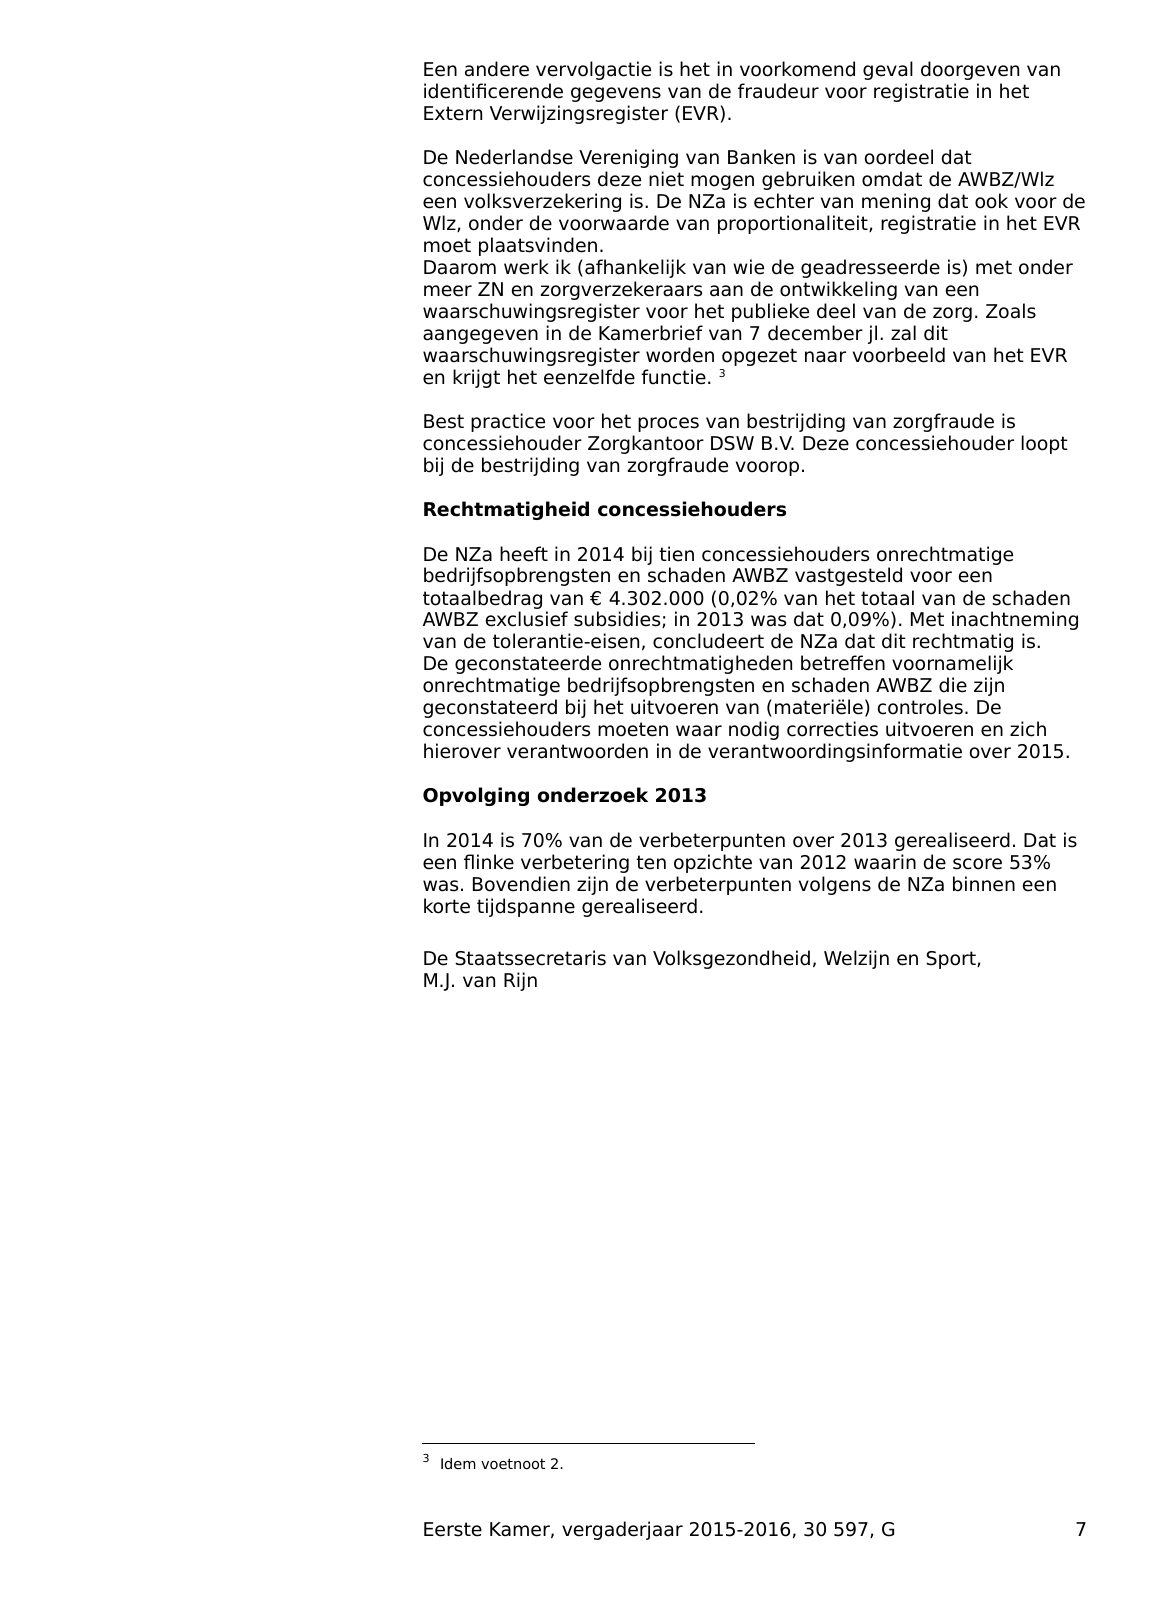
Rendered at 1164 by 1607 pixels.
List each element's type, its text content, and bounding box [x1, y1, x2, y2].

text De Nederlandse Vereniging van Banken is van oordeel dat concessiehouders deze niet mogen gebruiken omdat de AWBZ/Wlz een volksverzekering is. De NZa is echter van mening dat ook voor de Wlz, onder de voorwaarde van proportionaliteit, registratie in het EVR moet plaatsvinden. [422, 147, 1087, 257]
text Idem voetnoot 2. [422, 1452, 1087, 1474]
text Een andere vervolgactie is het in voorkomend geval doorgeven van identificerende gegevens van de fraudeur voor registratie in het Extern Verwijzingsregister (EVR). [422, 59, 1087, 125]
text De Staatssecretaris van Volksgezondheid, Welzijn en Sport, M.J. van Rijn [422, 947, 1087, 991]
text De NZa heeft in 2014 bij tien concessiehouders onrechtmatige bedrijfsopbrengsten en schaden AWBZ vastgesteld voor een totaalbedrag van € 4.302.000 (0,02% van het totaal van de schaden AWBZ exclusief subsidies; in 2013 was dat 0,09%). Met inachtneming van de tolerantie-eisen, concludeert de NZa dat dit rechtmatig is. [422, 543, 1087, 653]
text Best practice voor het proces van bestrijding van zorgfraude is concessiehouder Zorgkantoor DSW B.V. Deze concessiehouder loopt bij de bestrijding van zorgfraude voorop. [422, 411, 1087, 477]
text Daarom werk ik (afhankelijk van wie de geadresseerde is) met onder meer ZN en zorgverzekeraars aan de ontwikkeling van een waarschuwingsregister voor het publieke deel van de zorg. Zoals aangegeven in de Kamerbrief van 7 december jl. zal dit waarschuwingsregister worden opgezet naar voorbeeld van het EVR en krijgt het eenzelfde functie. [422, 257, 1087, 389]
subtitle Rechtmatigheid concessiehouders [422, 499, 1087, 521]
text In 2014 is 70% van de verbeterpunten over 2013 gerealiseerd. Dat is een flinke verbetering ten opzichte van 2012 waarin de score 53% was. Bovendien zijn de verbeterpunten volgens de NZa binnen een korte tijdspanne gerealiseerd. [422, 829, 1087, 917]
subtitle Opvolging onderzoek 2013 [422, 785, 1087, 807]
text De geconstateerde onrechtmatigheden betreffen voornamelijk onrechtmatige bedrijfsopbrengsten en schaden AWBZ die zijn geconstateerd bij het uitvoeren van (materiële) controles. De concessiehouders moeten waar nodig correcties uitvoeren en zich hierover verantwoorden in de verantwoordingsinformatie over 2015. [422, 653, 1087, 763]
